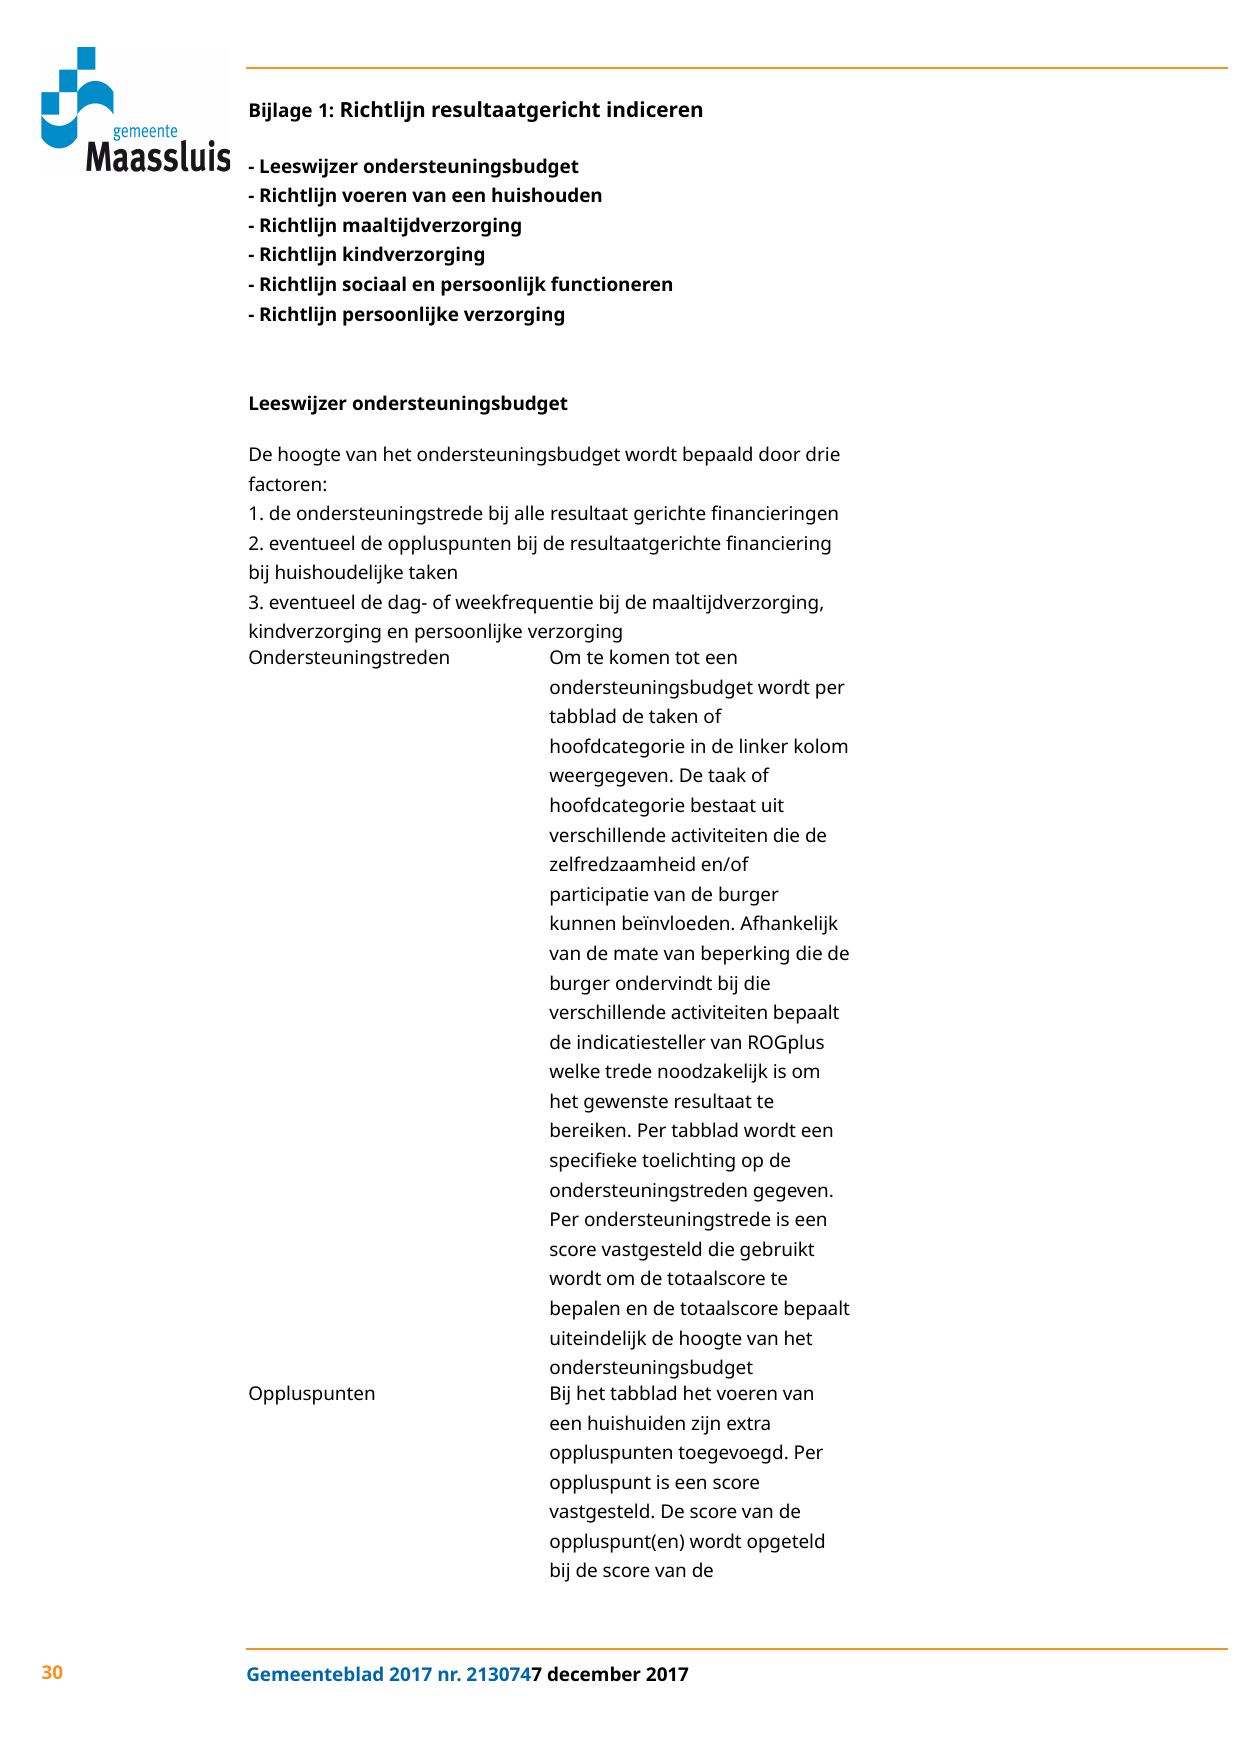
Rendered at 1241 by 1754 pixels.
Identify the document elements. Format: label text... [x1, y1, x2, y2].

table_header Leeswijzer ondersteuningsbudget [248, 390, 850, 415]
text Bijlage 1: Richtlijn resultaatgericht indiceren [248, 95, 1152, 123]
table_cell De hoogte van het ondersteuningsbudget wordt bepaald door drie factoren: 1. de ondersteuningstrede bij alle resultaat gerichte financieringen 2. eventueel de oppluspunten bij de resultaatgerichte financiering bij huishoudelijke taken 3. eventueel de dag- of weekfrequentie bij de maaltijdverzorging, kindverzorging en persoonlijke verzorging [248, 441, 850, 644]
text - Richtlijn persoonlijke verzorging [248, 301, 1152, 327]
text - Richtlijn kindverzorging [248, 242, 1152, 267]
picture [41, 47, 231, 172]
picture [41, 47, 77, 92]
text - Richtlijn voeren van een huishouden [248, 182, 1152, 208]
text - Richtlijn maaltijdverzorging [248, 212, 1152, 238]
table_cell Oppluspunten [248, 1380, 549, 1583]
text - Leeswijzer ondersteuningsbudget [248, 153, 1152, 179]
text - Richtlijn sociaal en persoonlijk functioneren [248, 271, 1152, 297]
table_cell Om te komen tot een ondersteuningsbudget wordt per tabblad de taken of hoofdcategorie in de linker kolom weergegeven. De taak of hoofdcategorie bestaat uit verschillende activiteiten die de zelfredzaamheid en/of participatie van de burger kunnen beïnvloeden. Afhankelijk van de mate van beperking die de burger ondervindt bij die verschillende activiteiten bepaalt de indicatiesteller van ROGplus welke trede noodzakelijk is om het gewenste resultaat te bereiken. Per tabblad wordt een specifieke toelichting op de ondersteuningstreden gegeven. Per ondersteuningstrede is een score vastgesteld die gebruikt wordt om de totaalscore te bepalen en de totaalscore bepaalt uiteindelijk de hoogte van het ondersteuningsbudget [549, 644, 850, 1380]
table_cell Bij het tabblad het voeren van een huishuiden zijn extra oppluspunten toegevoegd. Per oppluspunt is een score vastgesteld. De score van de oppluspunt(en) wordt opgeteld bij de score van de [549, 1380, 850, 1583]
table_cell Ondersteuningstreden [248, 644, 549, 1380]
table_cell [248, 415, 850, 441]
